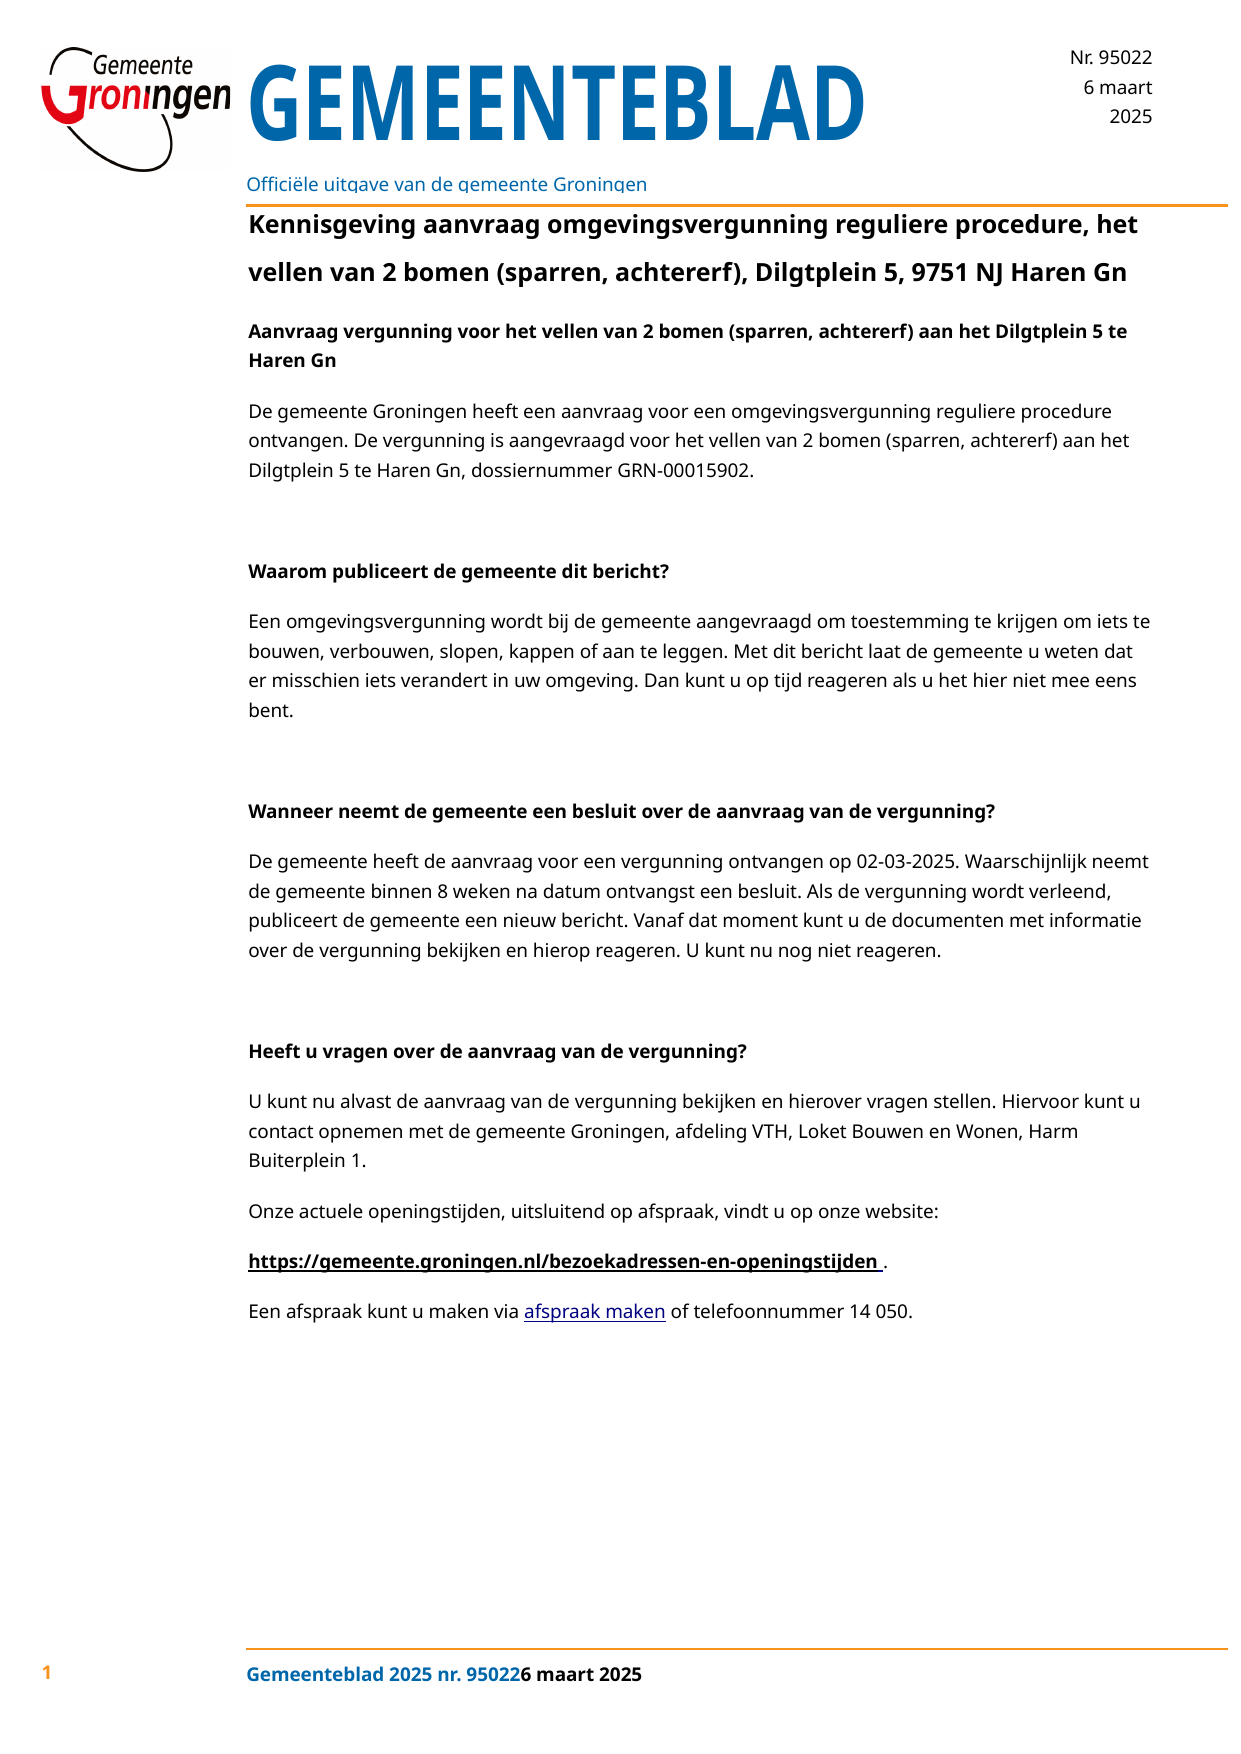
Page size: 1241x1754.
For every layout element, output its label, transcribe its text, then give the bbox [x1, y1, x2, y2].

text De gemeente heeft de aanvraag voor een vergunning ontvangen op 02-03-2025. Waarschijnlijk neemt de gemeente binnen 8 weken na datum ontvangst een besluit. Als de vergunning wordt verleend, publiceert de gemeente een nieuw bericht. Vanaf dat moment kunt u de documenten met informatie over de vergunning bekijken en hierop reageren. U kunt nu nog niet reageren. [248, 848, 1152, 963]
text Waarom publiceert de gemeente dit bericht? [248, 558, 1152, 584]
text Een omgevingsvergunning wordt bij de gemeente aangevraagd om toestemming te krijgen om iets te bouwen, verbouwen, slopen, kappen of aan te leggen. Met dit bericht laat de gemeente u weten dat er misschien iets verandert in uw omgeving. Dan kunt u op tijd reageren als u het hier niet mee eens bent. [248, 608, 1152, 723]
text De gemeente Groningen heeft een aanvraag voor een omgevingsvergunning reguliere procedure ontvangen. De vergunning is aangevraagd voor het vellen van 2 bomen (sparren, achtererf) aan het Dilgtplein 5 te Haren Gn, dossiernummer GRN-00015902. [248, 398, 1152, 483]
text Kennisgeving aanvraag omgevingsvergunning reguliere procedure, het vellen van 2 bomen (sparren, achtererf), Dilgtplein 5, 9751 NJ Haren Gn [248, 207, 1152, 288]
picture [41, 47, 231, 172]
text Aanvraag vergunning voor het vellen van 2 bomen (sparren, achtererf) aan het Dilgtplein 5 te Haren Gn [248, 318, 1152, 373]
text Een afspraak kunt u maken via afspraak maken of telefoonnummer 14 050. [248, 1299, 1152, 1324]
text Wanneer neemt de gemeente een besluit over de aanvraag van de vergunning? [248, 798, 1152, 824]
text U kunt nu alvast de aanvraag van de vergunning bekijken en hierover vragen stellen. Hiervoor kunt u contact opnemen met de gemeente Groningen, afdeling VTH, Loket Bouwen en Wonen, Harm Buiterplein 1. [248, 1088, 1152, 1173]
text https://gemeente.groningen.nl/bezoekadressen-en-openingstijden . [248, 1248, 1152, 1274]
text Onze actuele openingstijden, uitsluitend op afspraak, vindt u op onze website: [248, 1198, 1152, 1224]
text Heeft u vragen over de aanvraag van de vergunning? [248, 1038, 1152, 1064]
